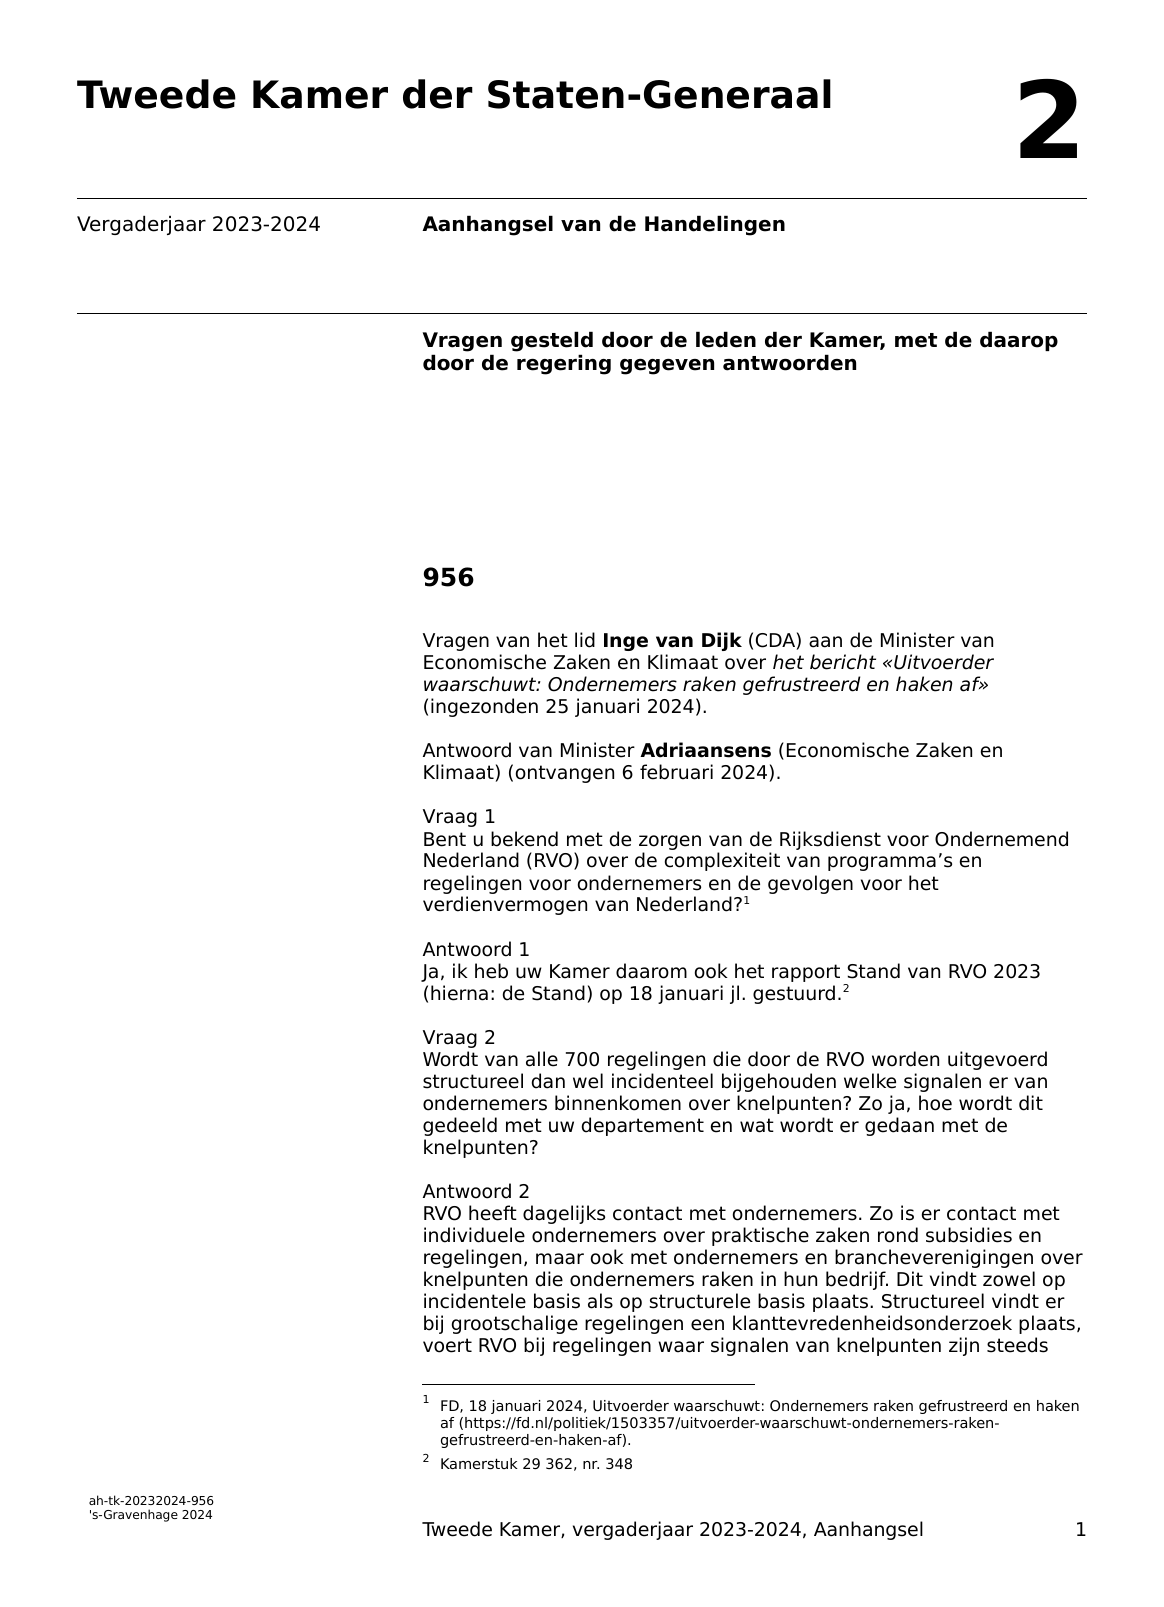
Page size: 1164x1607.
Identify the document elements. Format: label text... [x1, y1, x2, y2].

text Antwoord 1 [422, 938, 1087, 961]
text Antwoord van Minister Adriaansens (Economische Zaken en Klimaat) (ontvangen 6 februari 2024). [422, 740, 1087, 784]
text Vraag 2 [422, 1027, 1087, 1049]
table_header 2 [886, 59, 1087, 198]
text Wordt van alle 700 regelingen die door de RVO worden uitgevoerd structureel dan wel incidenteel bijgehouden welke signalen er van ondernemers binnenkomen over knelpunten? Zo ja, hoe wordt dit gedeeld met uw departement en wat wordt er gedaan met de knelpunten? [422, 1049, 1087, 1158]
table_header Tweede Kamer der Staten-Generaal [77, 59, 886, 198]
table_cell [77, 314, 422, 375]
text Vragen van het lid Inge van Dijk (CDA) aan de Minister van Economische Zaken en Klimaat over het bericht «Uitvoerder waarschuwt: Ondernemers raken gefrustreerd en haken af» (ingezonden 25 januari 2024). [422, 630, 1087, 718]
text Ja, ik heb uw Kamer daarom ook het rapport Stand van RVO 2023 (hierna: de Stand) op 18 januari jl. gestuurd. [422, 961, 1087, 1004]
table_cell Vragen gesteld door de leden der Kamer, met de daarop door de regering gegeven antwoorden [422, 314, 1087, 375]
text Vraag 1 [422, 806, 1087, 828]
table_cell Aanhangsel van de Handelingen [422, 199, 1087, 313]
text Kamerstuk 29 362, nr. 348 [422, 1452, 1087, 1474]
text ah-tk-20232024-956 [88, 1494, 323, 1508]
table_cell Vergaderjaar 2023-2024 [77, 199, 422, 313]
text 's-Gravenhage 2024 [88, 1508, 323, 1522]
text RVO heeft dagelijks contact met ondernemers. Zo is er contact met individuele ondernemers over praktische zaken rond subsidies en regelingen, maar ook met ondernemers en brancheverenigingen over knelpunten die ondernemers raken in hun bedrijf. Dit vindt zowel op incidentele basis als op structurele basis plaats. Structureel vindt er bij grootschalige regelingen een klanttevredenheidsonderzoek plaats, voert RVO bij regelingen waar signalen van knelpunten zijn steeds [422, 1203, 1087, 1357]
text 956 [422, 563, 1087, 592]
text FD, 18 januari 2024, Uitvoerder waarschuwt: Ondernemers raken gefrustreerd en haken af (https://fd.nl/politiek/1503357/uitvoerder-waarschuwt-ondernemers-raken-gefrustreerd-en-haken-af). [422, 1393, 1087, 1449]
text Antwoord 2 [422, 1181, 1087, 1203]
text Bent u bekend met de zorgen van de Rijksdienst voor Ondernemend Nederland (RVO) over de complexiteit van programma’s en regelingen voor ondernemers en de gevolgen voor het verdienvermogen van Nederland? [422, 828, 1087, 916]
